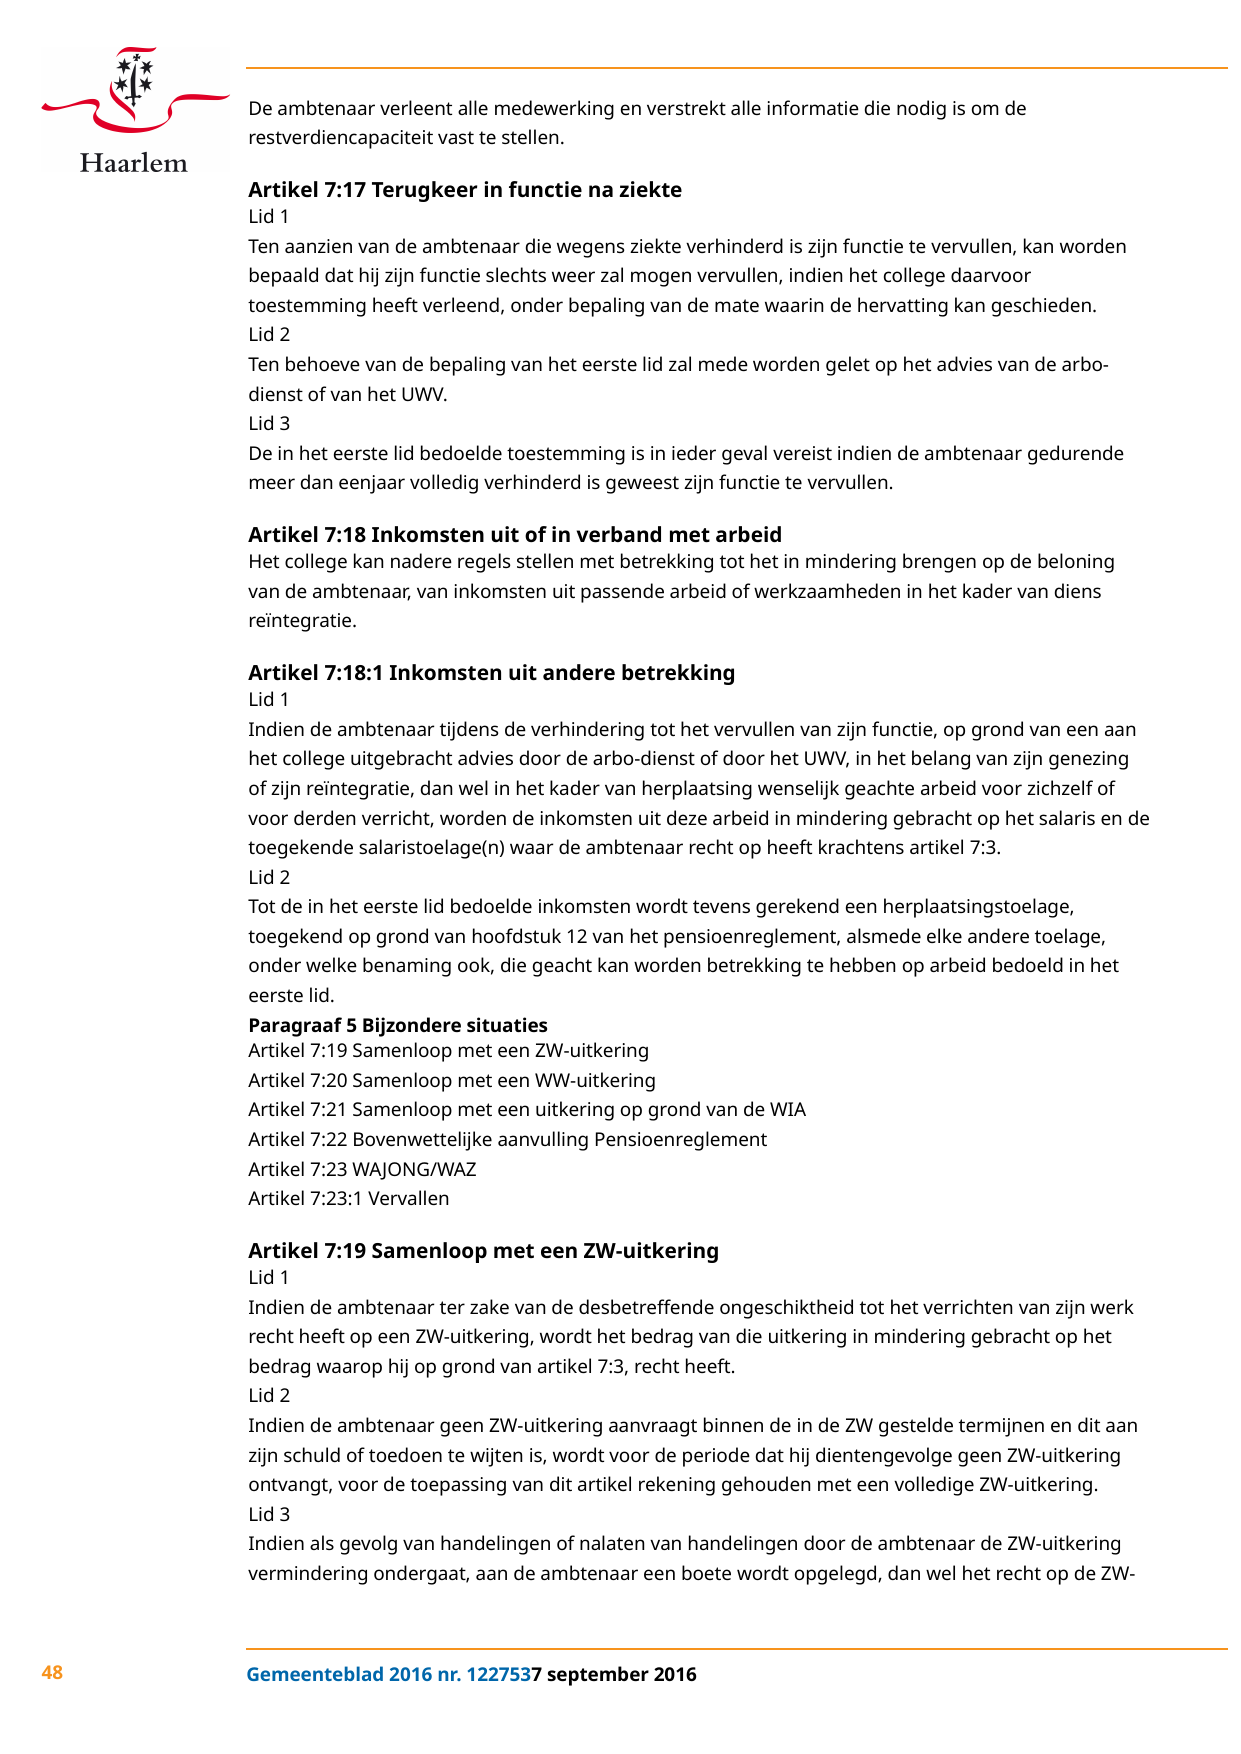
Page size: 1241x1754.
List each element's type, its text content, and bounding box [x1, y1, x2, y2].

text Het college kan nadere regels stellen met betrekking tot het in mindering brengen op de beloning van de ambtenaar, van inkomsten uit passende arbeid of werkzaamheden in het kader van diens reïntegratie. [248, 548, 1152, 633]
text Artikel 7:17 Terugkeer in functie na ziekte [248, 175, 1152, 203]
text Indien als gevolg van handelingen of nalaten van handelingen door de ambtenaar de ZW-uitkering vermindering ondergaat, aan de ambtenaar een boete wordt opgelegd, dan wel het recht op de ZW- [248, 1531, 1152, 1586]
text Artikel 7:23 WAJONG/WAZ [248, 1156, 1152, 1182]
text Lid 1 [248, 203, 1152, 229]
text Indien de ambtenaar geen ZW-uitkering aanvraagt binnen de in de ZW gestelde termijnen en dit aan zijn schuld of toedoen te wijten is, wordt voor de periode dat hij dientengevolge geen ZW-uitkering ontvangt, voor de toepassing van dit artikel rekening gehouden met een volledige ZW-uitkering. [248, 1412, 1152, 1497]
picture [41, 47, 231, 172]
text Paragraaf 5 Bijzondere situaties [248, 1012, 1152, 1037]
text Lid 1 [248, 1264, 1152, 1290]
text Artikel 7:19 Samenloop met een ZW-uitkering [248, 1236, 1152, 1264]
text Ten aanzien van de ambtenaar die wegens ziekte verhinderd is zijn functie te vervullen, kan worden bepaald dat hij zijn functie slechts weer zal mogen vervullen, indien het college daarvoor toestemming heeft verleend, onder bepaling van de mate waarin de hervatting kan geschieden. [248, 233, 1152, 318]
text Artikel 7:18:1 Inkomsten uit andere betrekking [248, 658, 1152, 686]
text Artikel 7:21 Samenloop met een uitkering op grond van de WIA [248, 1097, 1152, 1122]
text Artikel 7:20 Samenloop met een WW-uitkering [248, 1067, 1152, 1093]
text Tot de in het eerste lid bedoelde inkomsten wordt tevens gerekend een herplaatsingstoelage, toegekend op grond van hoofdstuk 12 van het pensioenreglement, alsmede elke andere toelage, onder welke benaming ook, die geacht kan worden betrekking te hebben op arbeid bedoeld in het eerste lid. [248, 893, 1152, 1008]
text Indien de ambtenaar ter zake van de desbetreffende ongeschiktheid tot het verrichten van zijn werk recht heeft op een ZW-uitkering, wordt het bedrag van die uitkering in mindering gebracht op het bedrag waarop hij op grond van artikel 7:3, recht heeft. [248, 1294, 1152, 1379]
text Ten behoeve van de bepaling van het eerste lid zal mede worden gelet op het advies van de arbo-dienst of van het UWV. [248, 351, 1152, 406]
text De in het eerste lid bedoelde toestemming is in ieder geval vereist indien de ambtenaar gedurende meer dan eenjaar volledig verhinderd is geweest zijn functie te vervullen. [248, 440, 1152, 495]
text Lid 2 [248, 322, 1152, 347]
text Artikel 7:22 Bovenwettelijke aanvulling Pensioenreglement [248, 1126, 1152, 1152]
text Lid 3 [248, 410, 1152, 436]
text Artikel 7:19 Samenloop met een ZW-uitkering [248, 1037, 1152, 1063]
text Lid 1 [248, 686, 1152, 712]
text Indien de ambtenaar tijdens de verhindering tot het vervullen van zijn functie, op grond van een aan het college uitgebracht advies door de arbo-dienst of door het UWV, in het belang van zijn genezing of zijn reïntegratie, dan wel in het kader van herplaatsing wenselijk geachte arbeid voor zichzelf of voor derden verricht, worden de inkomsten uit deze arbeid in mindering gebracht op het salaris en de toegekende salaristoelage(n) waar de ambtenaar recht op heeft krachtens artikel 7:3. [248, 716, 1152, 860]
text Lid 2 [248, 864, 1152, 889]
text De ambtenaar verleent alle medewerking en verstrekt alle informatie die nodig is om de restverdiencapaciteit vast te stellen. [248, 95, 1152, 150]
text Artikel 7:23:1 Vervallen [248, 1185, 1152, 1211]
text Artikel 7:18 Inkomsten uit of in verband met arbeid [248, 520, 1152, 548]
text Lid 3 [248, 1501, 1152, 1527]
text Lid 2 [248, 1383, 1152, 1408]
